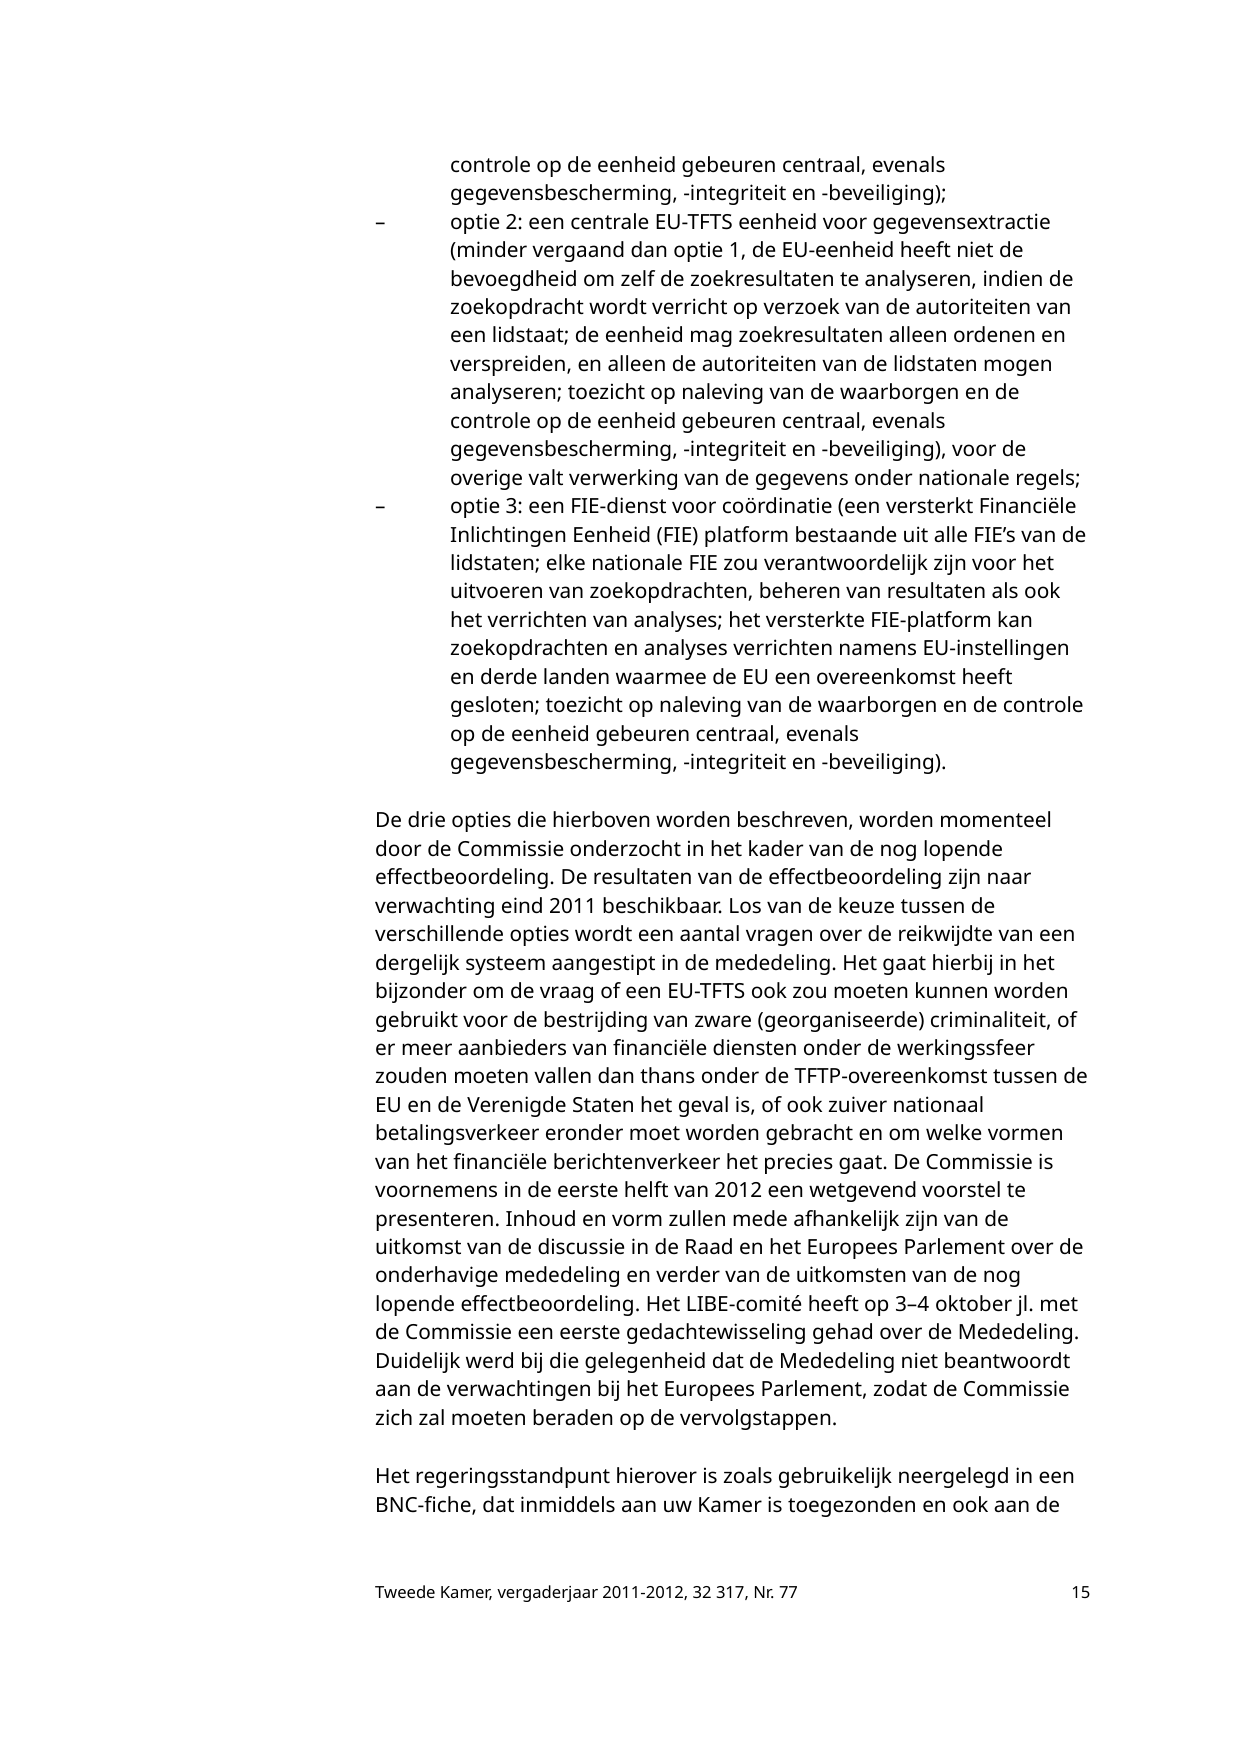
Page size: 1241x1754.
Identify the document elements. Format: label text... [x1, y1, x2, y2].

list optie 2: een centrale EU-TFTS eenheid voor gegevensextractie (minder vergaand dan optie 1, de EU-eenheid heeft niet de bevoegdheid om zelf de zoekresultaten te analyseren, indien de zoekopdracht wordt verricht op verzoek van de autoriteiten van een lidstaat; de eenheid mag zoekresultaten alleen ordenen en verspreiden, en alleen de autoriteiten van de lidstaten mogen analyseren; toezicht op naleving van de waarborgen en de controle op de eenheid gebeuren centraal, evenals gegevensbescherming, -integriteit en -beveiliging), voor de overige valt verwerking van de gegevens onder nationale regels; [375, 207, 1090, 491]
list optie 3: een FIE-dienst voor coördinatie (een versterkt Financiële Inlichtingen Eenheid (FIE) platform bestaande uit alle FIE’s van de lidstaten; elke nationale FIE zou verantwoordelijk zijn voor het uitvoeren van zoekopdrachten, beheren van resultaten als ook het verrichten van analyses; het versterkte FIE-platform kan zoekopdrachten en analyses verrichten namens EU-instellingen en derde landen waarmee de EU een overeenkomst heeft gesloten; toezicht op naleving van de waarborgen en de controle op de eenheid gebeuren centraal, evenals gegevensbescherming, -integriteit en -beveiliging). [375, 491, 1090, 776]
list controle op de eenheid gebeuren centraal, evenals gegevensbescherming, -integriteit en -beveiliging); [375, 150, 1090, 207]
text De drie opties die hierboven worden beschreven, worden momenteel door de Commissie onderzocht in het kader van de nog lopende effectbeoordeling. De resultaten van de effectbeoordeling zijn naar verwachting eind 2011 beschikbaar. Los van de keuze tussen de verschillende opties wordt een aantal vragen over de reikwijdte van een dergelijk systeem aangestipt in de mededeling. Het gaat hierbij in het bijzonder om de vraag of een EU-TFTS ook zou moeten kunnen worden gebruikt voor de bestrijding van zware (georganiseerde) criminaliteit, of er meer aanbieders van financiële diensten onder de werkingssfeer zouden moeten vallen dan thans onder de TFTP-overeenkomst tussen de EU en de Verenigde Staten het geval is, of ook zuiver nationaal betalingsverkeer eronder moet worden gebracht en om welke vormen van het financiële berichtenverkeer het precies gaat. De Commissie is voornemens in de eerste helft van 2012 een wetgevend voorstel te presenteren. Inhoud en vorm zullen mede afhankelijk zijn van de uitkomst van de discussie in de Raad en het Europees Parlement over de onderhavige mededeling en verder van de uitkomsten van de nog lopende effectbeoordeling. Het LIBE-comité heeft op 3–4 oktober jl. met de Commissie een eerste gedachtewisseling gehad over de Mededeling. Duidelijk werd bij die gelegenheid dat de Mededeling niet beantwoordt aan de verwachtingen bij het Europees Parlement, zodat de Commissie zich zal moeten beraden op de vervolgstappen. [375, 806, 1090, 1431]
text Het regeringsstandpunt hierover is zoals gebruikelijk neergelegd in een BNC-fiche, dat inmiddels aan uw Kamer is toegezonden en ook aan de [375, 1461, 1090, 1518]
